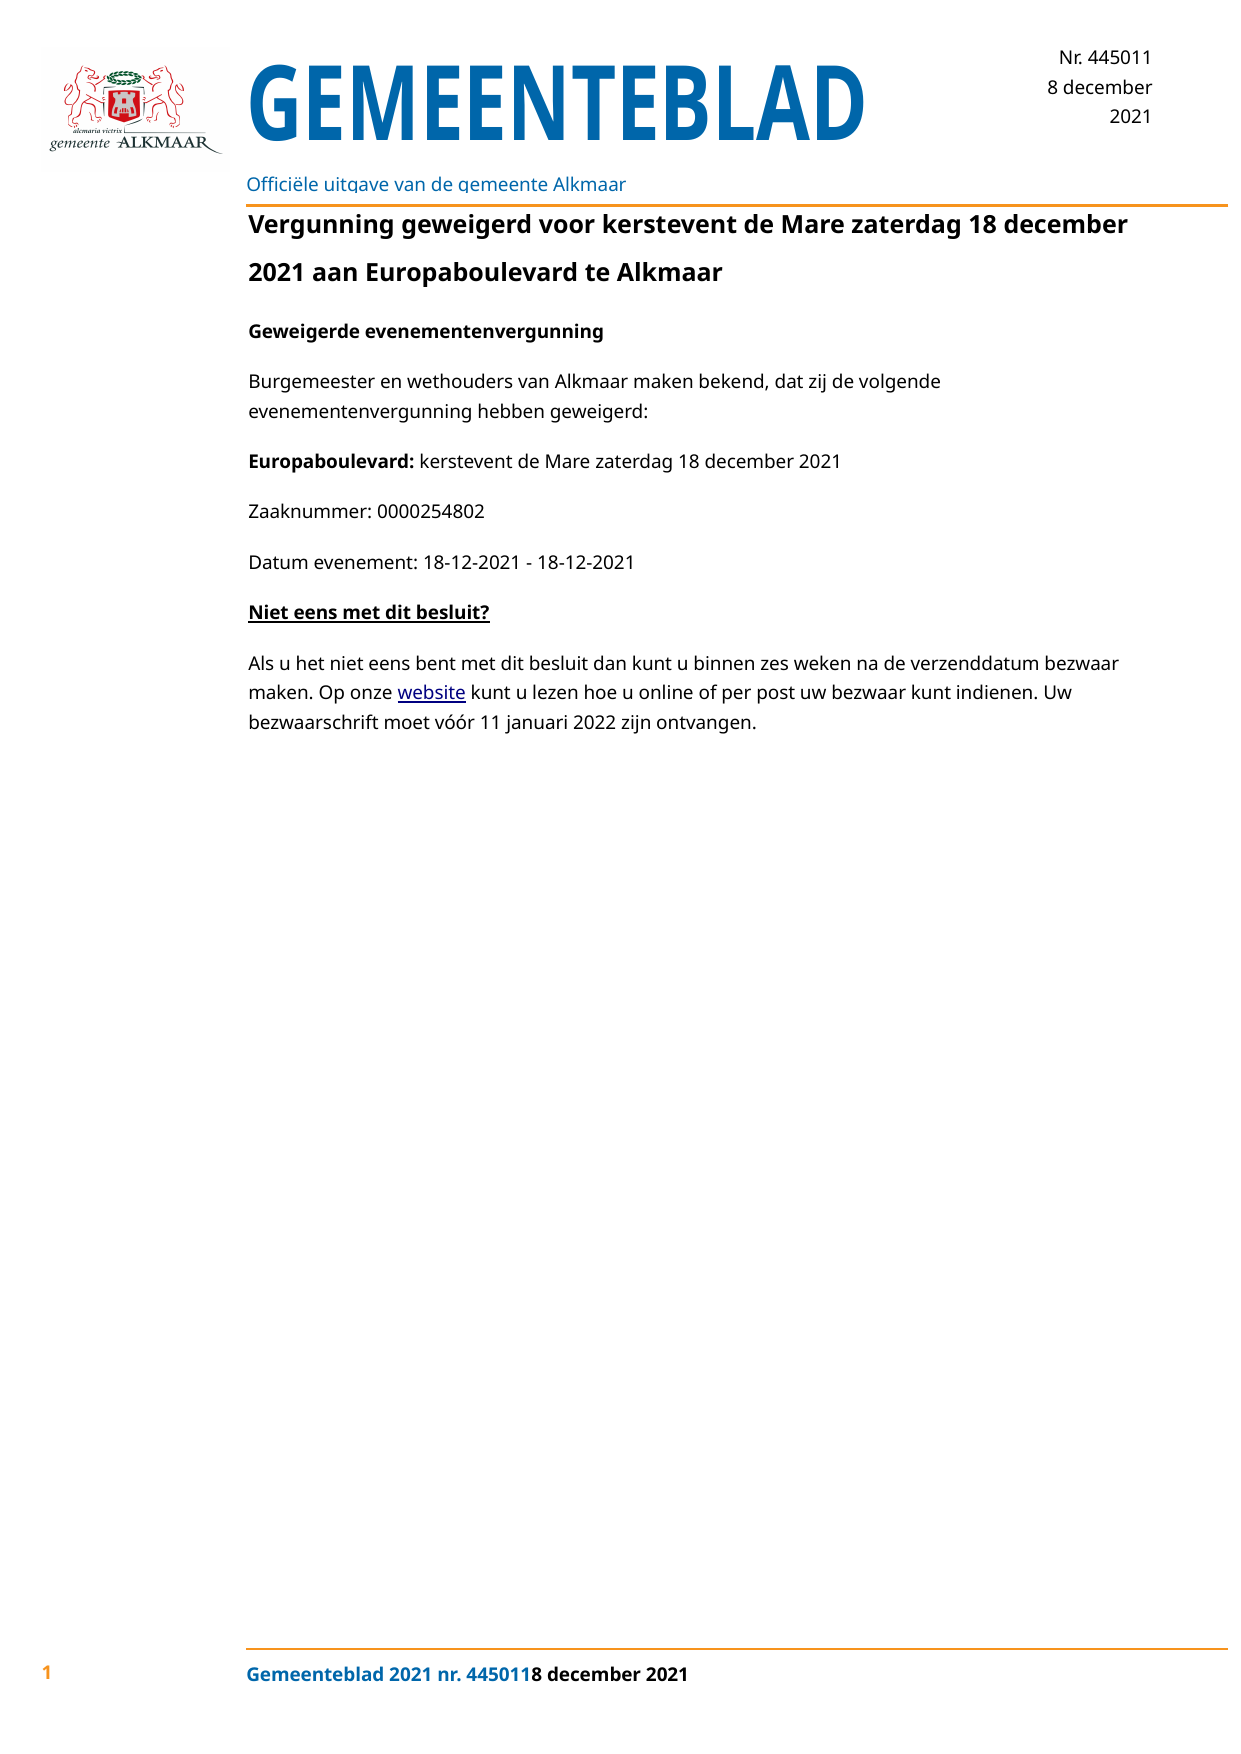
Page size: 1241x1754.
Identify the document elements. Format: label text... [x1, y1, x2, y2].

text Vergunning geweigerd voor kerstevent de Mare zaterdag 18 december 2021 aan Europaboulevard te Alkmaar [248, 207, 1152, 288]
text Europaboulevard: kerstevent de Mare zaterdag 18 december 2021 [248, 448, 1152, 474]
text Datum evenement: 18-12-2021 - 18-12-2021 [248, 549, 1152, 575]
text Burgemeester en wethouders van Alkmaar maken bekend, dat zij de volgende evenementenvergunning hebben geweigerd: [248, 368, 1152, 424]
text Als u het niet eens bent met dit besluit dan kunt u binnen zes weken na de verzenddatum bezwaar maken. Op onze website kunt u lezen hoe u online of per post uw bezwaar kunt indienen. Uw bezwaarschrift moet vóór 11 januari 2022 zijn ontvangen. [248, 650, 1152, 735]
text Geweigerde evenementenvergunning [248, 318, 1152, 344]
picture [41, 47, 231, 172]
text Niet eens met dit besluit? [248, 599, 1152, 625]
text Zaaknummer: 0000254802 [248, 499, 1152, 524]
